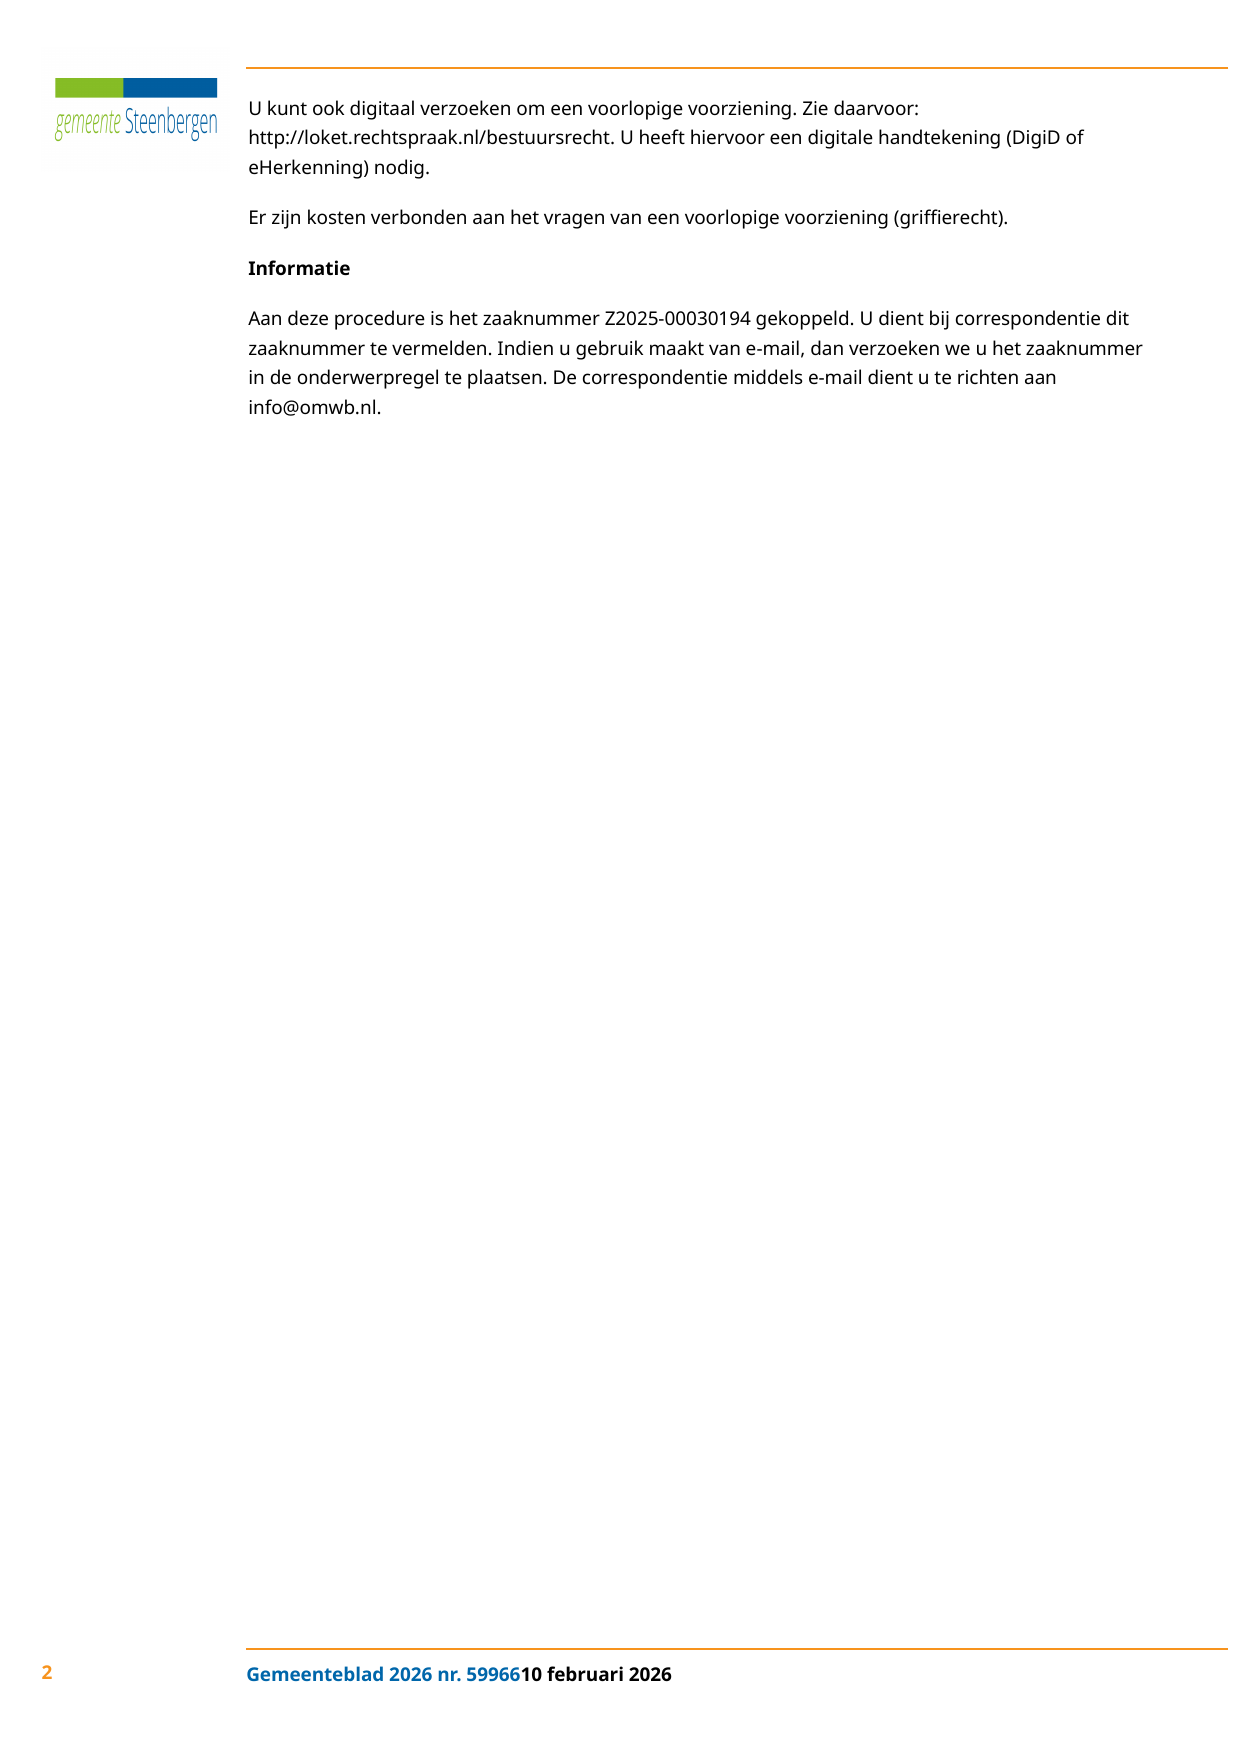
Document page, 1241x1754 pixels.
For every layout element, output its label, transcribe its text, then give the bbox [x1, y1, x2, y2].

text U kunt ook digitaal verzoeken om een voorlopige voorziening. Zie daarvoor: http://loket.rechtspraak.nl/bestuursrecht. U heeft hiervoor een digitale handtekening (DigiD of eHerkenning) nodig. [248, 95, 1152, 180]
text Informatie [248, 255, 1152, 281]
text Er zijn kosten verbonden aan het vragen van een voorlopige voorziening (griffierecht). [248, 204, 1152, 230]
text Aan deze procedure is het zaaknummer Z2025-00030194 gekoppeld. U dient bij correspondentie dit zaaknummer te vermelden. Indien u gebruik maakt van e-mail, dan verzoeken we u het zaaknummer in de onderwerpregel te plaatsen. De correspondentie middels e-mail dient u te richten aan info@omwb.nl. [248, 305, 1152, 420]
picture [41, 47, 231, 172]
